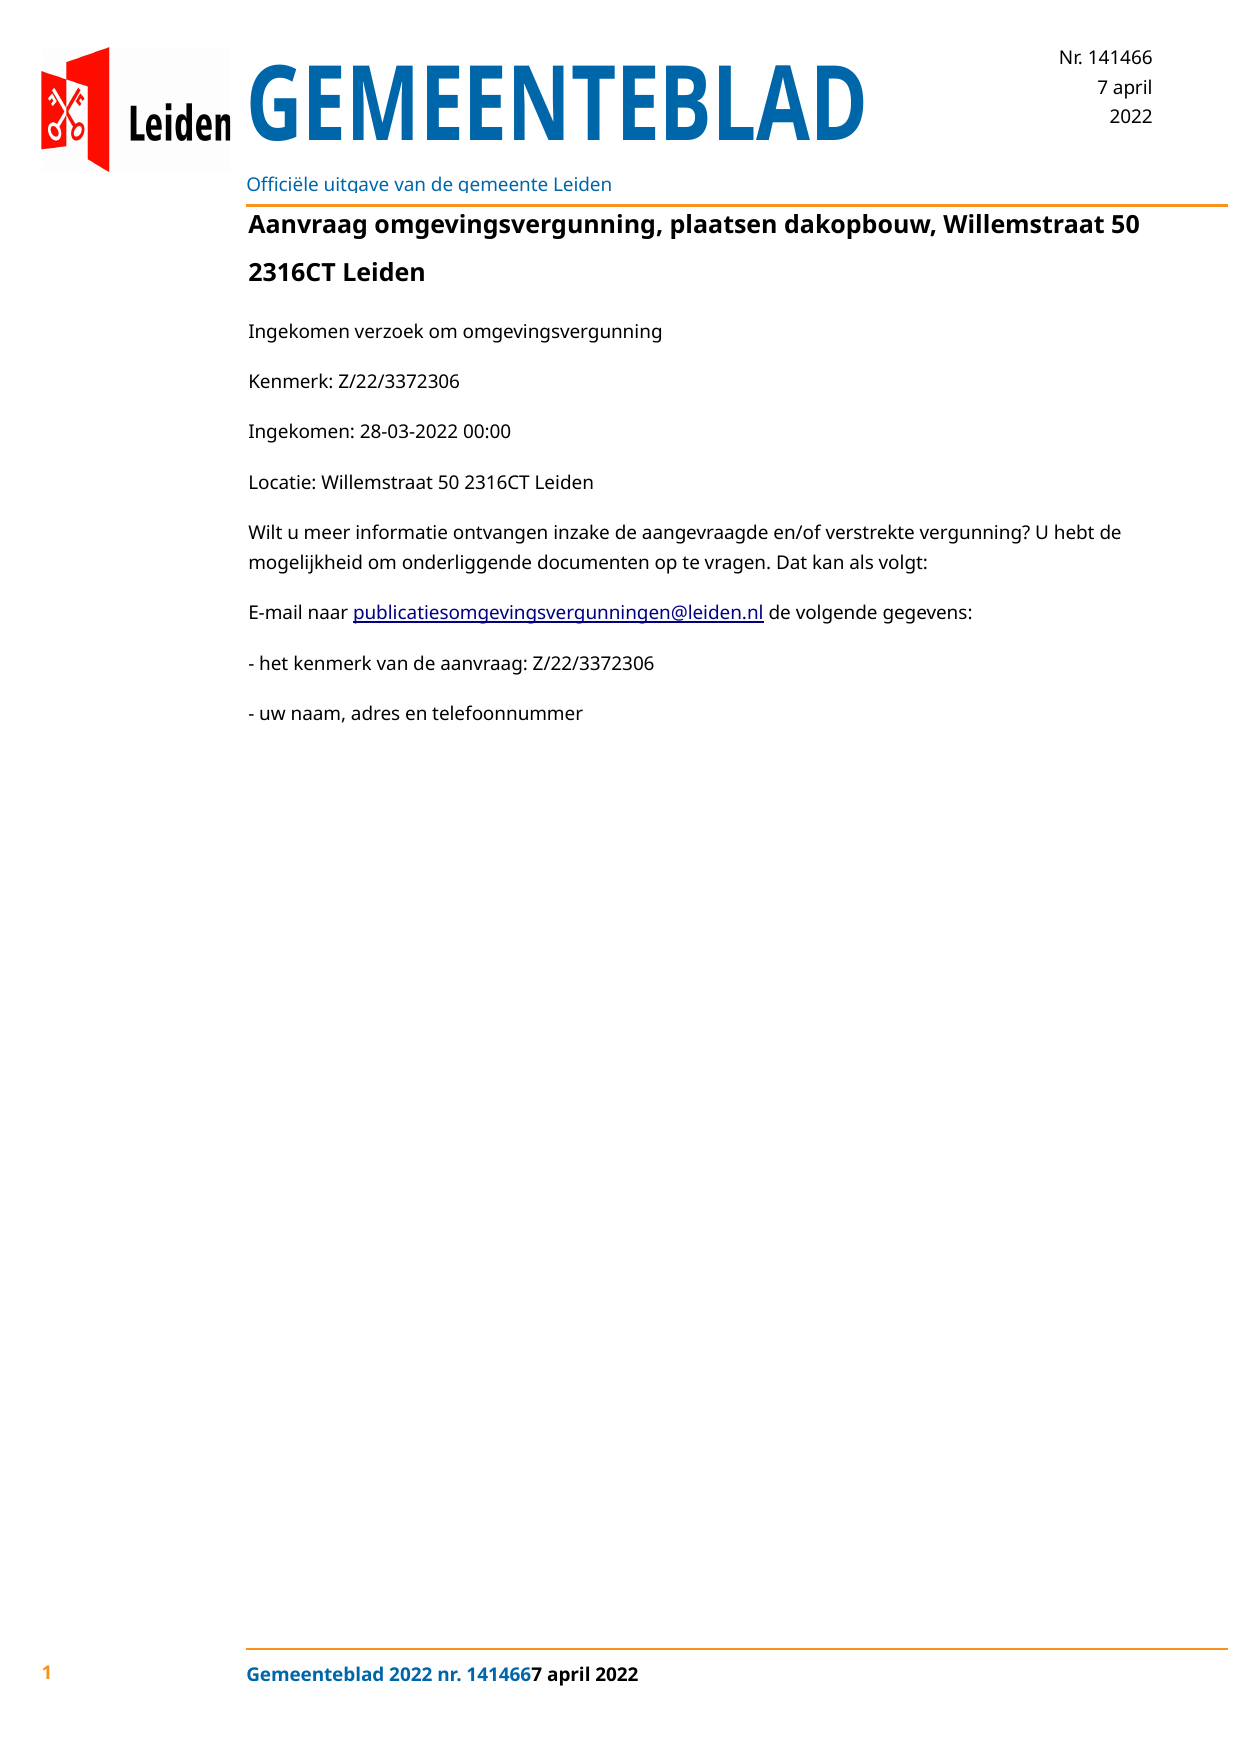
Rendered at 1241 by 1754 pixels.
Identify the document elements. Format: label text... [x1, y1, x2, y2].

text Kenmerk: Z/22/3372306 [248, 368, 1152, 394]
text Wilt u meer informatie ontvangen inzake de aangevraagde en/of verstrekte vergunning? U hebt de mogelijkheid om onderliggende documenten op te vragen. Dat kan als volgt: [248, 519, 1152, 575]
text - uw naam, adres en telefoonnummer [248, 700, 1152, 726]
text Aanvraag omgevingsvergunning, plaatsen dakopbouw, Willemstraat 50 2316CT Leiden [248, 207, 1152, 288]
picture [41, 47, 231, 172]
text Locatie: Willemstraat 50 2316CT Leiden [248, 469, 1152, 495]
text E-mail naar publicatiesomgevingsvergunningen@leiden.nl de volgende gegevens: [248, 599, 1152, 625]
text Ingekomen verzoek om omgevingsvergunning [248, 318, 1152, 344]
text - het kenmerk van de aanvraag: Z/22/3372306 [248, 650, 1152, 676]
text Ingekomen: 28-03-2022 00:00 [248, 419, 1152, 444]
